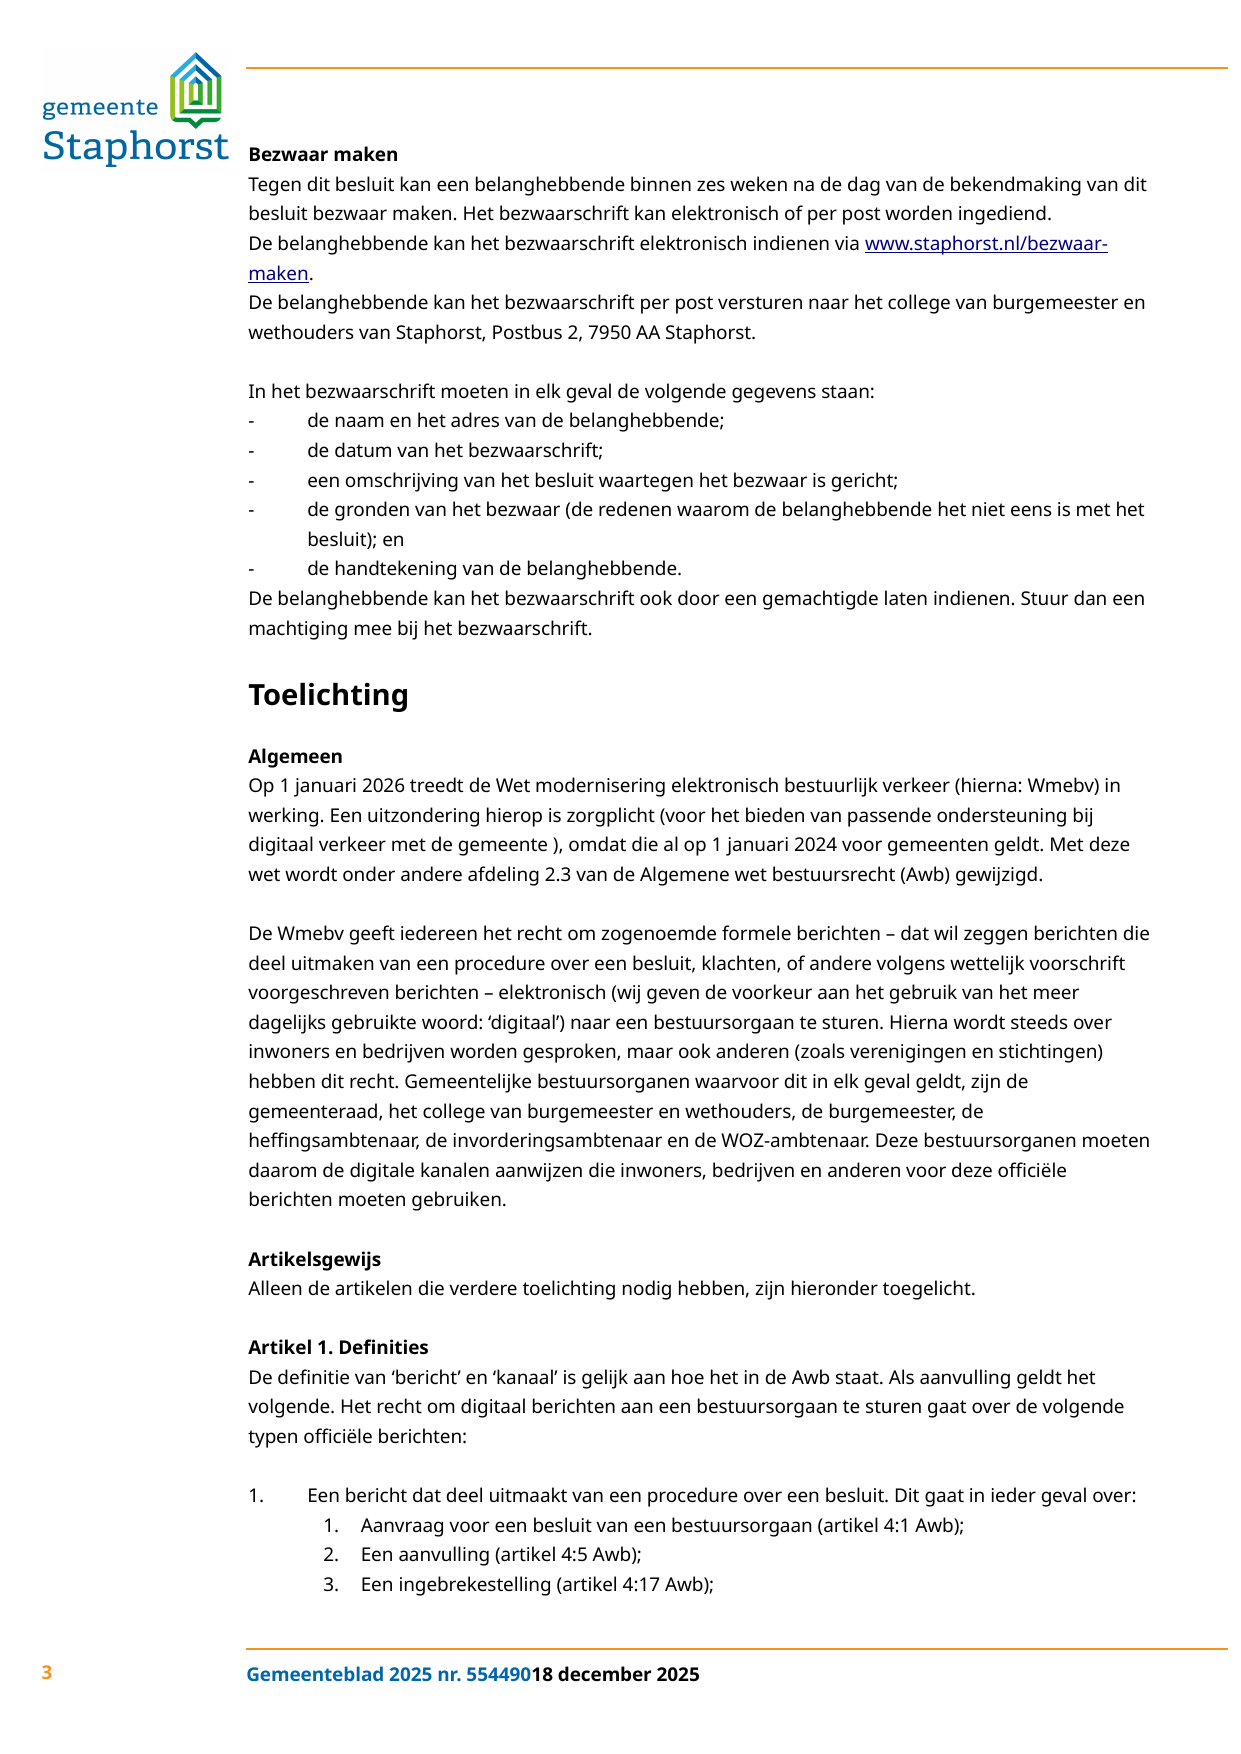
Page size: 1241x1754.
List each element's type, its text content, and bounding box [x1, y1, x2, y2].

text De belanghebbende kan het bezwaarschrift per post versturen naar het college van burgemeester en wethouders van Staphorst, Postbus 2, 7950 AA Staphorst. [248, 289, 1152, 345]
text De definitie van ‘bericht’ en ‘kanaal’ is gelijk aan hoe het in de Awb staat. Als aanvulling geldt het volgende. Het recht om digitaal berichten aan een bestuursorgaan te sturen gaat over de volgende typen officiële berichten: [248, 1364, 1152, 1449]
list een omschrijving van het besluit waartegen het bezwaar is gericht; [248, 467, 1152, 493]
text De belanghebbende kan het bezwaarschrift elektronisch indienen via www.staphorst.nl/bezwaar-maken. [248, 230, 1152, 286]
text De belanghebbende kan het bezwaarschrift ook door een gemachtigde laten indienen. Stuur dan een machtiging mee bij het bezwaarschrift. [248, 585, 1152, 641]
list de gronden van het bezwaar (de redenen waarom de belanghebbende het niet eens is met het besluit); en [248, 496, 1152, 552]
text Bezwaar maken [248, 141, 1152, 167]
picture [41, 47, 231, 172]
text In het bezwaarschrift moeten in elk geval de volgende gegevens staan: [248, 378, 1152, 404]
text Artikel 1. Definities [248, 1334, 1152, 1360]
list Een ingebrekestelling (artikel 4:17 Awb); [323, 1571, 1152, 1597]
list Aanvraag voor een besluit van een bestuursorgaan (artikel 4:1 Awb); [323, 1512, 1152, 1538]
text Algemeen [248, 743, 1152, 768]
list Een bericht dat deel uitmaakt van een procedure over een besluit. Dit gaat in ieder geval over: [248, 1482, 1152, 1508]
list Een aanvulling (artikel 4:5 Awb); [323, 1542, 1152, 1567]
list de datum van het bezwaarschrift; [248, 437, 1152, 463]
text Tegen dit besluit kan een belanghebbende binnen zes weken na de dag van de bekendmaking van dit besluit bezwaar maken. Het bezwaarschrift kan elektronisch of per post worden ingediend. [248, 171, 1152, 226]
text Toelichting [248, 674, 1152, 714]
text De Wmebv geeft iedereen het recht om zogenoemde formele berichten – dat wil zeggen berichten die deel uitmaken van een procedure over een besluit, klachten, of andere volgens wettelijk voorschrift voorgeschreven berichten – elektronisch (wij geven de voorkeur aan het gebruik van het meer dagelijks gebruikte woord: ‘digitaal’) naar een bestuursorgaan te sturen. Hierna wordt steeds over inwoners en bedrijven worden gesproken, maar ook anderen (zoals verenigingen en stichtingen) hebben dit recht. Gemeentelijke bestuursorganen waarvoor dit in elk geval geldt, zijn de gemeenteraad, het college van burgemeester en wethouders, de burgemeester, de heffingsambtenaar, de invorderingsambtenaar en de WOZ-ambtenaar. Deze bestuursorganen moeten daarom de digitale kanalen aanwijzen die inwoners, bedrijven en anderen voor deze officiële berichten moeten gebruiken. [248, 920, 1152, 1212]
text Artikelsgewijs [248, 1246, 1152, 1271]
text Alleen de artikelen die verdere toelichting nodig hebben, zijn hieronder toegelicht. [248, 1275, 1152, 1301]
list de naam en het adres van de belanghebbende; [248, 408, 1152, 433]
list de handtekening van de belanghebbende. [248, 556, 1152, 581]
text Op 1 januari 2026 treedt de Wet modernisering elektronisch bestuurlijk verkeer (hierna: Wmebv) in werking. Een uitzondering hierop is zorgplicht (voor het bieden van passende ondersteuning bij digitaal verkeer met de gemeente ), omdat die al op 1 januari 2024 voor gemeenten geldt. Met deze wet wordt onder andere afdeling 2.3 van de Algemene wet bestuursrecht (Awb) gewijzigd. [248, 772, 1152, 887]
